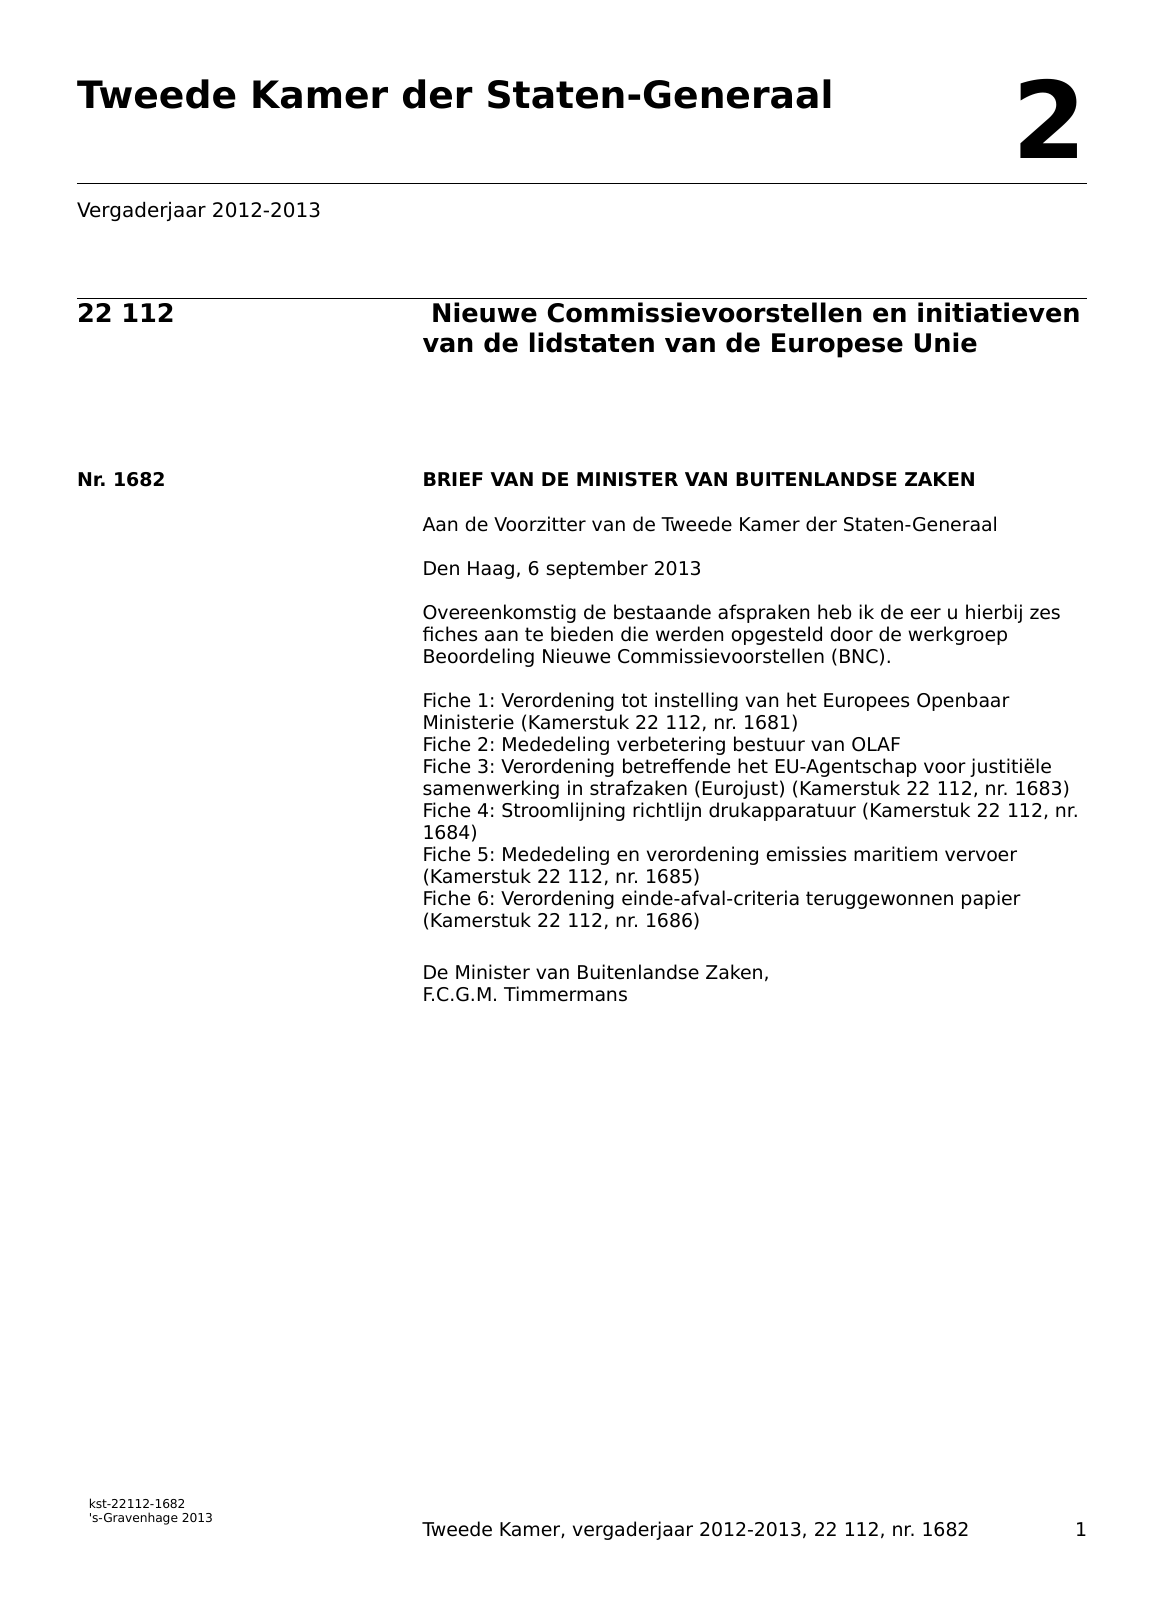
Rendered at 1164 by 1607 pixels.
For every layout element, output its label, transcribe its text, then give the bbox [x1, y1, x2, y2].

text Fiche 5: Mededeling en verordening emissies maritiem vervoer (Kamerstuk 22 112, nr. 1685) [422, 844, 1087, 888]
text Fiche 3: Verordening betreffende het EU-Agentschap voor justitiële [422, 756, 1087, 778]
text Fiche 4: Stroomlijning richtlijn drukapparatuur (Kamerstuk 22 112, nr. 1684) [422, 800, 1087, 844]
text Den Haag, 6 september 2013 [422, 558, 1087, 580]
text samenwerking in strafzaken (Eurojust) (Kamerstuk 22 112, nr. 1683) [422, 778, 1087, 800]
subtitle Nr. 1682 BRIEF VAN DE MINISTER VAN BUITENLANDSE ZAKEN [77, 469, 1087, 491]
text Aan de Voorzitter van de Tweede Kamer der Staten-Generaal [422, 513, 1087, 536]
text kst-22112-1682 [88, 1497, 323, 1511]
text De Minister van Buitenlandse Zaken, F.C.G.M. Timmermans [422, 962, 1087, 1006]
table_header 2 [886, 59, 1087, 183]
text Overeenkomstig de bestaande afspraken heb ik de eer u hierbij zes fiches aan te bieden die werden opgesteld door de werkgroep Beoordeling Nieuwe Commissievoorstellen (BNC). [422, 602, 1087, 668]
text Fiche 6: Verordening einde-afval-criteria teruggewonnen papier (Kamerstuk 22 112, nr. 1686) [422, 888, 1087, 932]
table_header Tweede Kamer der Staten-Generaal [77, 59, 886, 183]
text 's-Gravenhage 2013 [88, 1511, 323, 1525]
table_cell Vergaderjaar 2012-2013 [77, 184, 1087, 298]
text Fiche 2: Mededeling verbetering bestuur van OLAF [422, 734, 1087, 756]
text Fiche 1: Verordening tot instelling van het Europees Openbaar Ministerie (Kamerstuk 22 112, nr. 1681) [422, 690, 1087, 734]
subtitle 22 112 Nieuwe Commissievoorstellen en initiatieven van de lidstaten van de Europese Unie [77, 299, 1087, 358]
